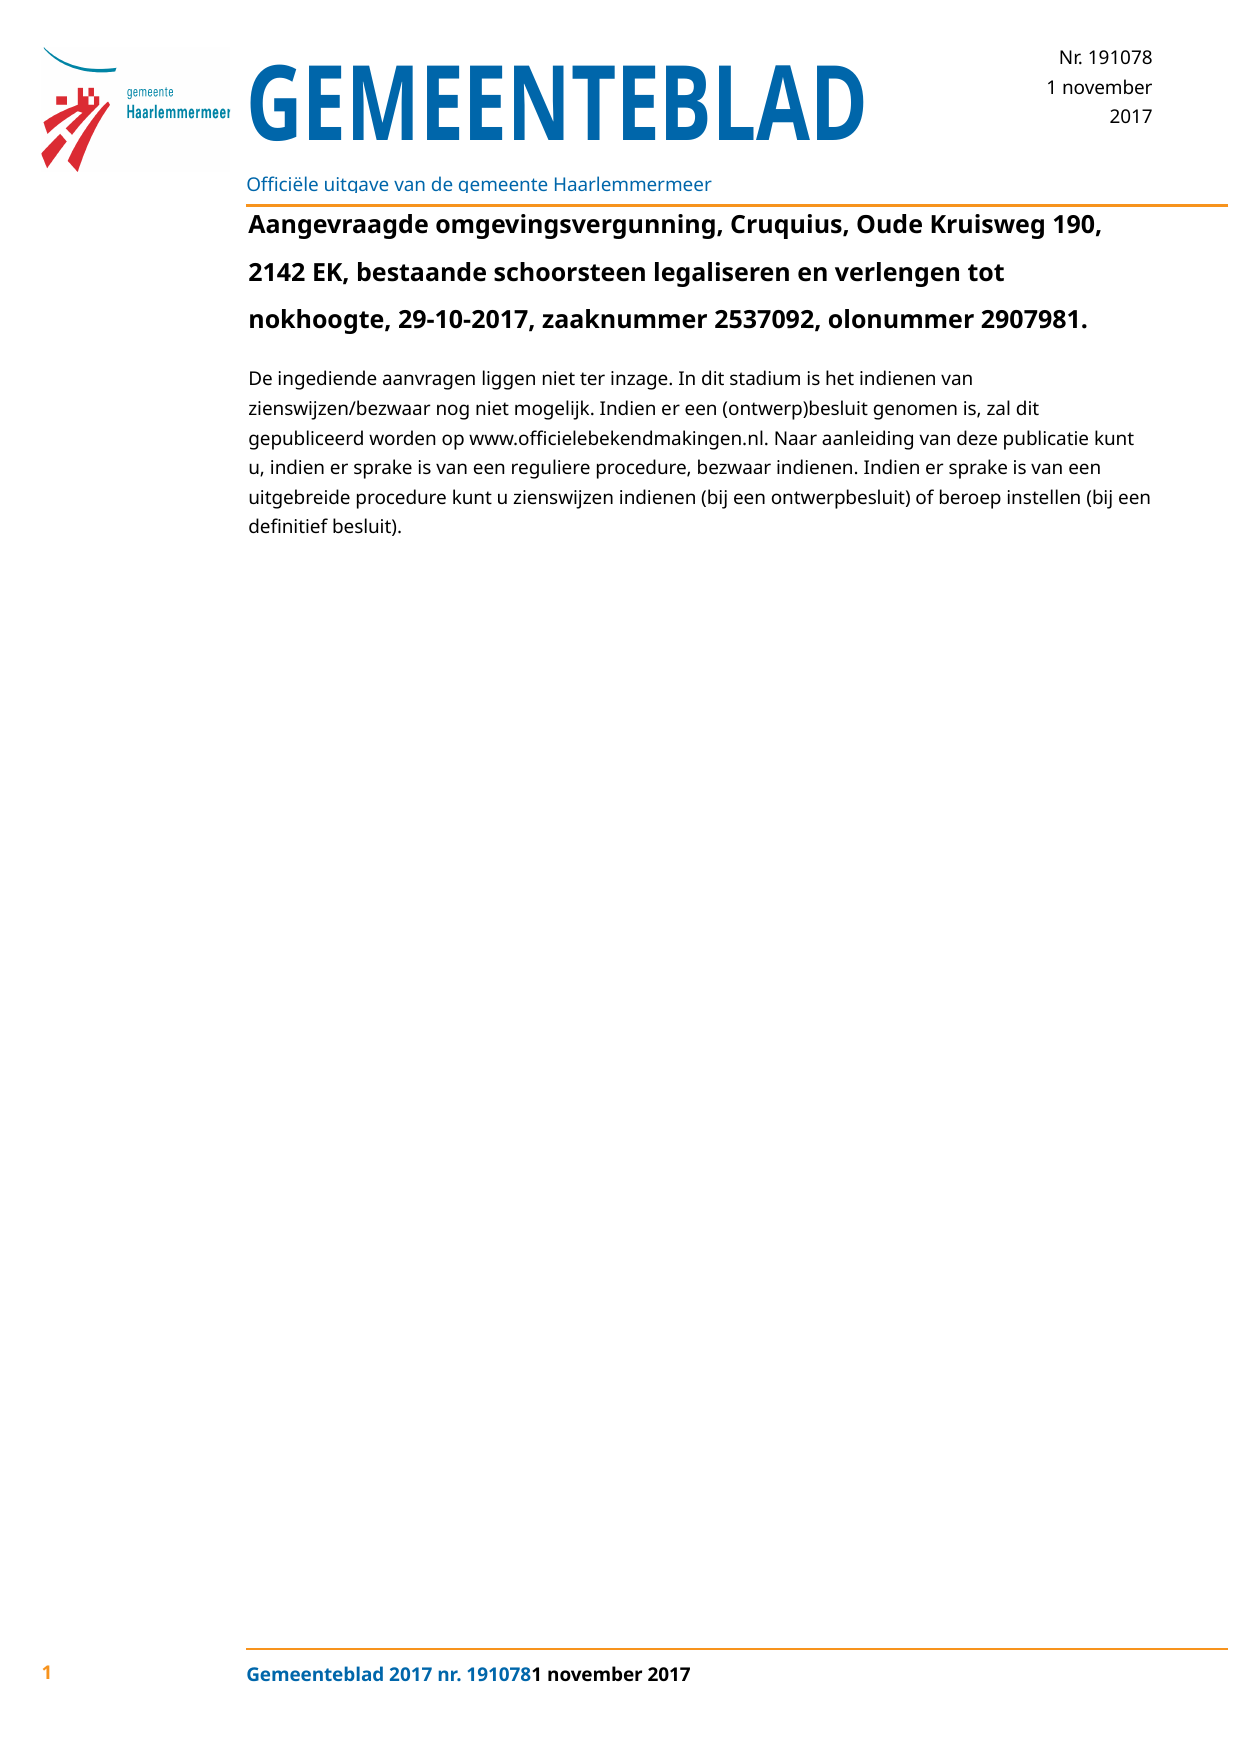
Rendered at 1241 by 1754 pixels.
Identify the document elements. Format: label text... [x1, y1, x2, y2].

text Aangevraagde omgevingsvergunning, Cruquius, Oude Kruisweg 190, 2142 EK, bestaande schoorsteen legaliseren en verlengen tot nokhoogte, 29-10-2017, zaaknummer 2537092, olonummer 2907981. [248, 207, 1152, 336]
text De ingediende aanvragen liggen niet ter inzage. In dit stadium is het indienen van zienswijzen/bezwaar nog niet mogelijk. Indien er een (ontwerp)besluit genomen is, zal dit gepubliceerd worden op www.officielebekendmakingen.nl. Naar aanleiding van deze publicatie kunt u, indien er sprake is van een reguliere procedure, bezwaar indienen. Indien er sprake is van een uitgebreide procedure kunt u zienswijzen indienen (bij een ontwerpbesluit) of beroep instellen (bij een definitief besluit). [248, 366, 1152, 539]
picture [41, 47, 231, 172]
